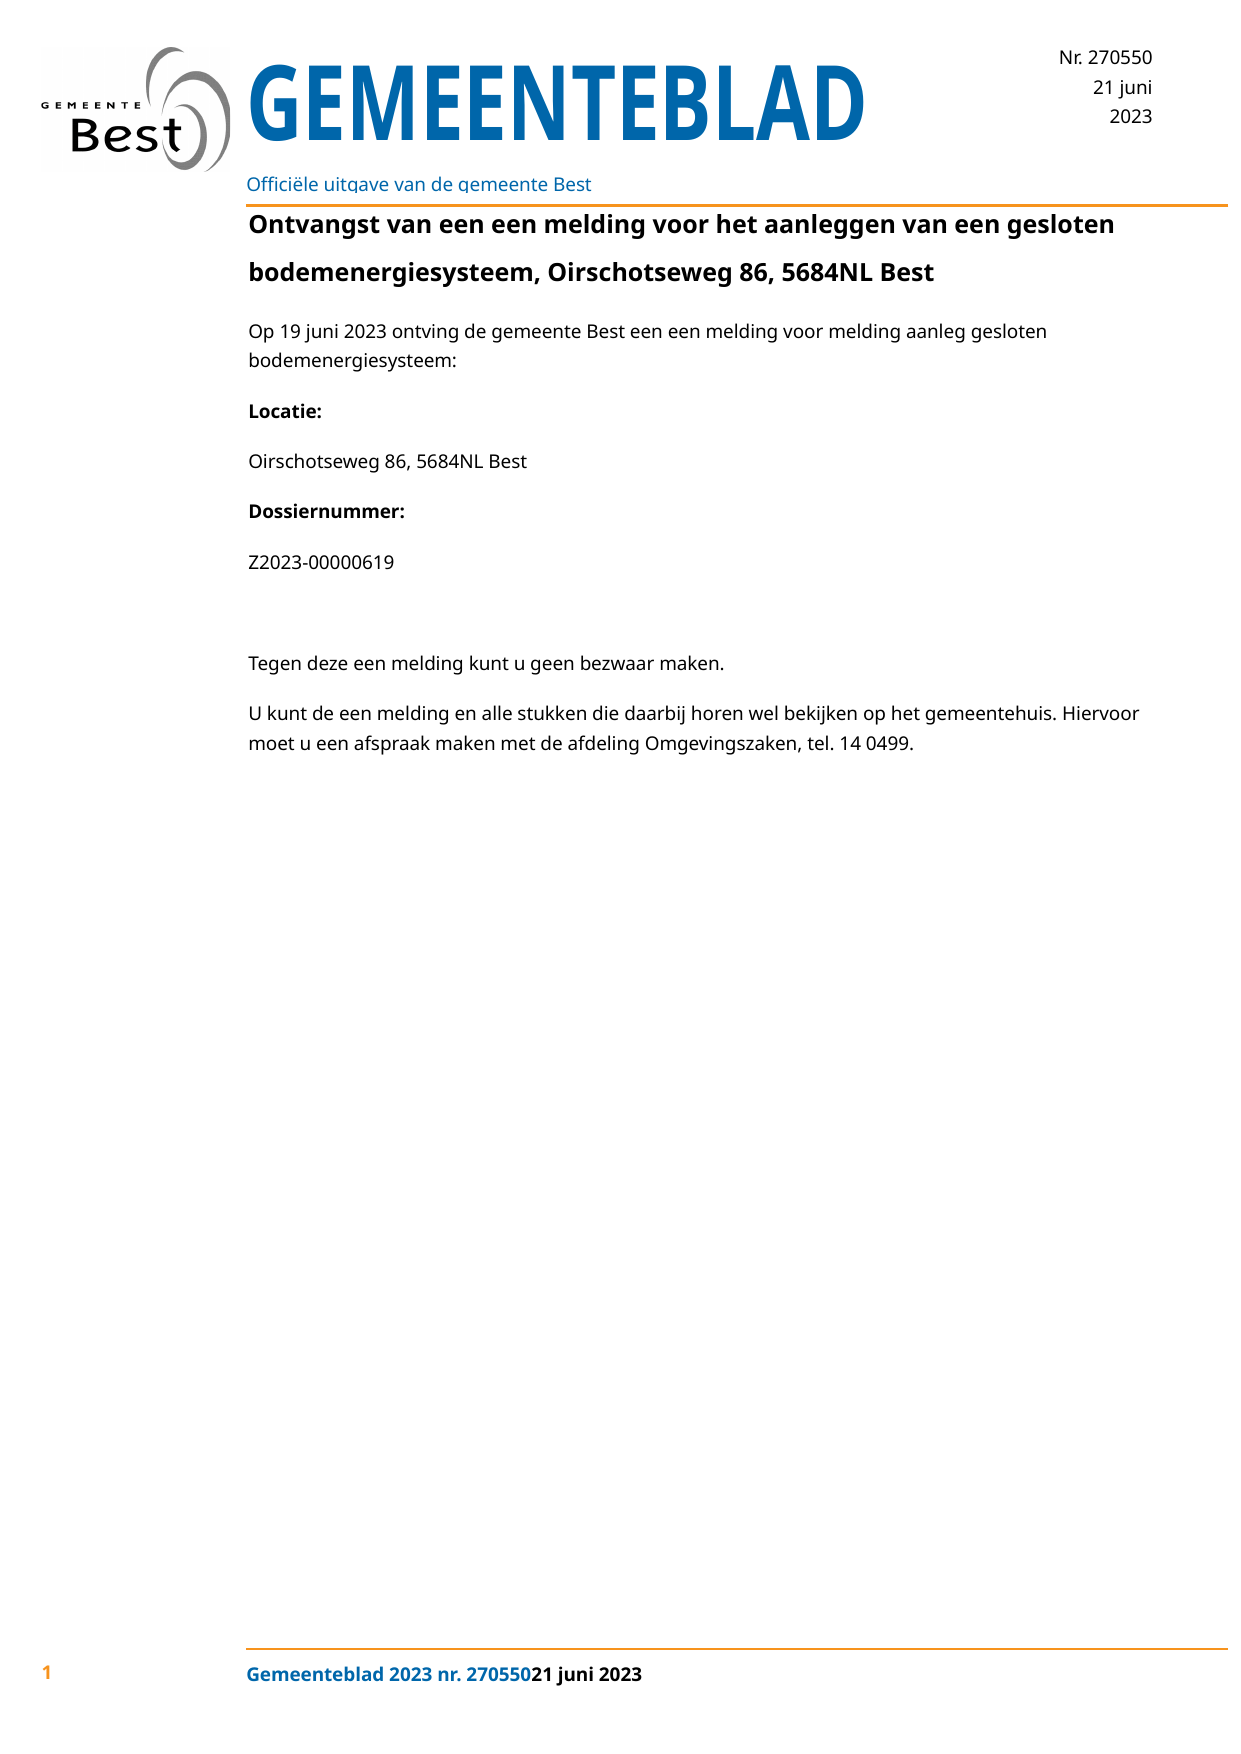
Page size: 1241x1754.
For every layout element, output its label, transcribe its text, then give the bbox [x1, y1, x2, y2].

text Locatie: [248, 398, 1152, 424]
text U kunt de een melding en alle stukken die daarbij horen wel bekijken op het gemeentehuis. Hiervoor moet u een afspraak maken met de afdeling Omgevingszaken, tel. 14 0499. [248, 700, 1152, 756]
text Z2023-00000619 [248, 549, 1152, 575]
text Oirschotseweg 86, 5684NL Best [248, 448, 1152, 474]
text Ontvangst van een een melding voor het aanleggen van een gesloten bodemenergiesysteem, Oirschotseweg 86, 5684NL Best [248, 207, 1152, 288]
text Tegen deze een melding kunt u geen bezwaar maken. [248, 650, 1152, 676]
text Op 19 juni 2023 ontving de gemeente Best een een melding voor melding aanleg gesloten bodemenergiesysteem: [248, 318, 1152, 373]
picture [41, 47, 231, 172]
text Dossiernummer: [248, 499, 1152, 524]
